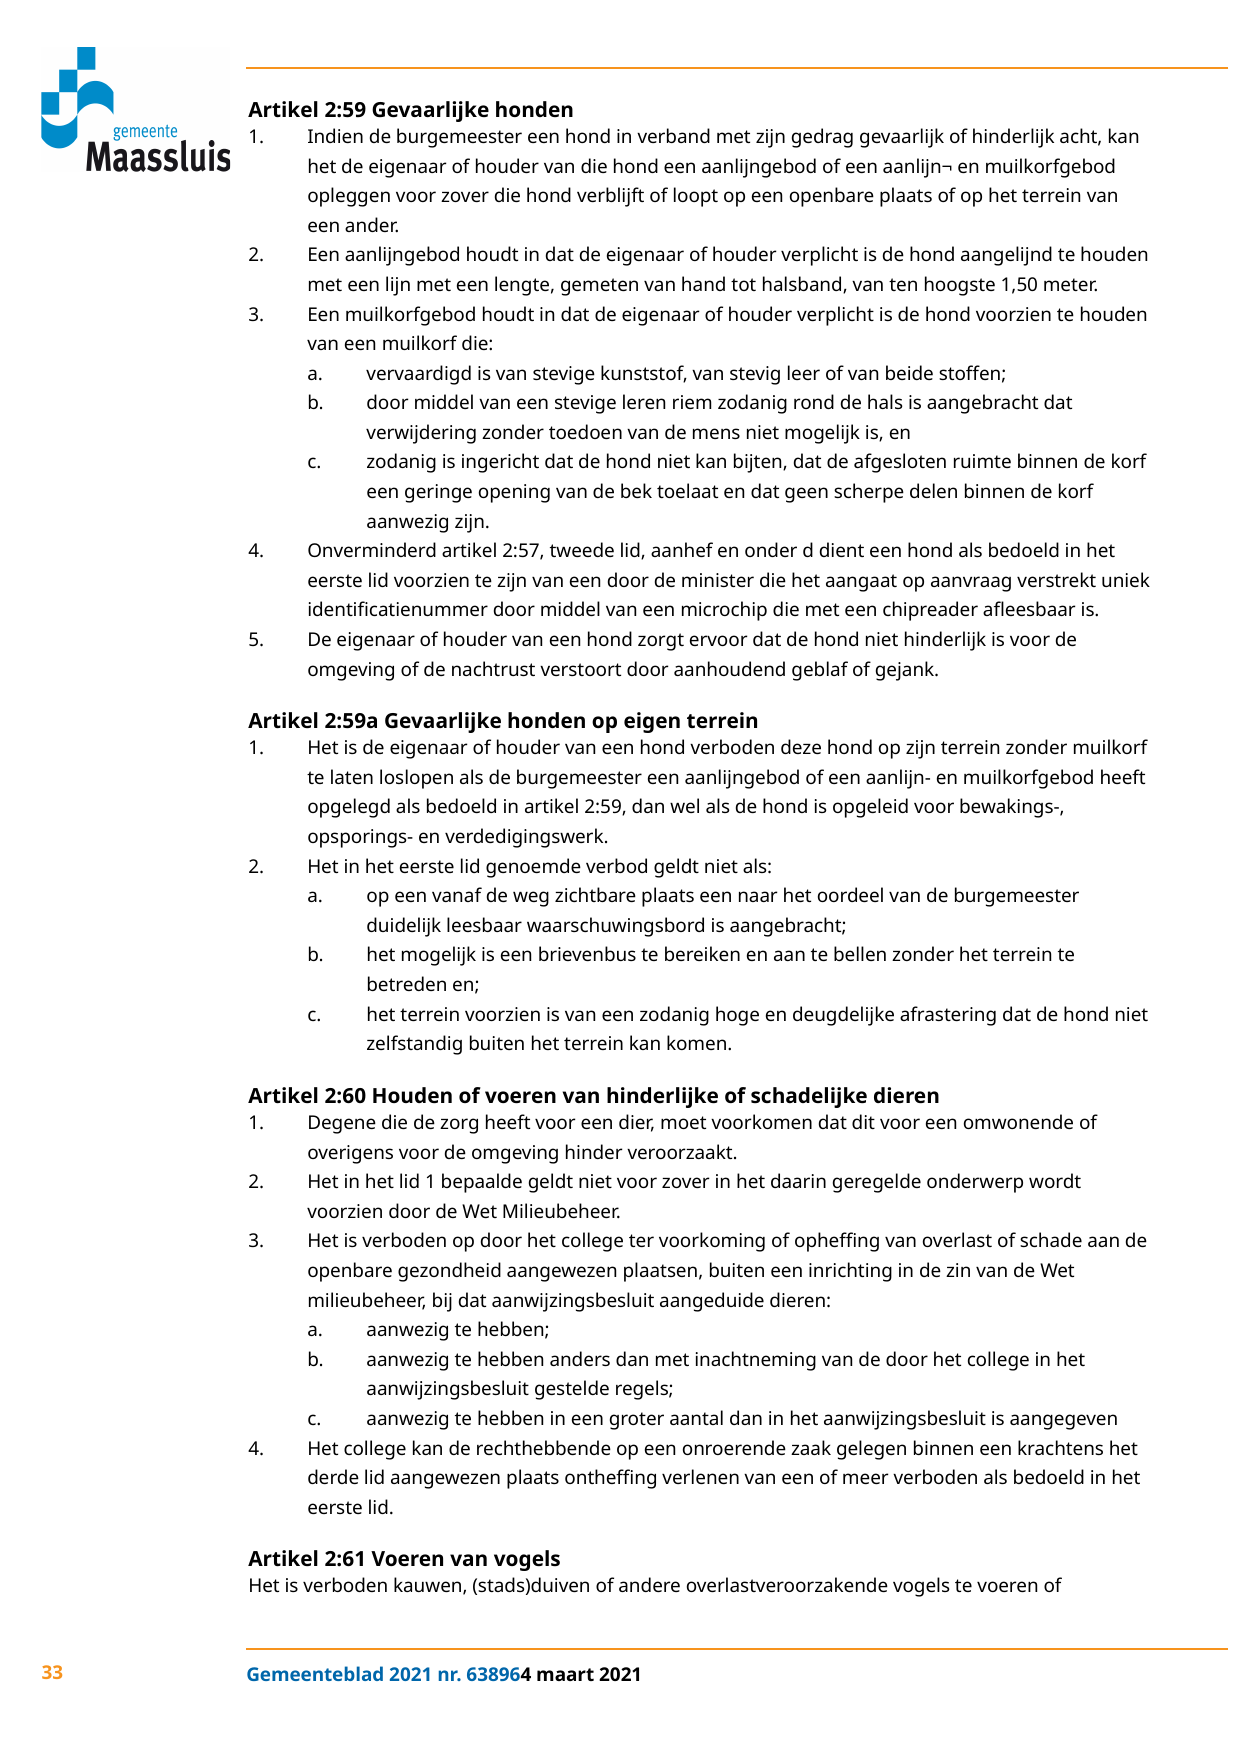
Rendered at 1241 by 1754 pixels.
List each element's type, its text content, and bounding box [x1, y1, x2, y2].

list het terrein voorzien is van een zodanig hoge en deugdelijke afrastering dat de hond niet zelfstandig buiten het terrein kan komen. [307, 1001, 1152, 1056]
list zodanig is ingericht dat de hond niet kan bijten, dat de afgesloten ruimte binnen de korf een geringe opening van de bek toelaat en dat geen scherpe delen binnen de korf aanwezig zijn. [307, 449, 1152, 533]
list Een aanlijngebod houdt in dat de eigenaar of houder verplicht is de hond aangelijnd te houden met een lijn met een lengte, gemeten van hand tot halsband, van ten hoogste 1,50 meter. [248, 242, 1152, 297]
picture [41, 47, 231, 172]
text Het is verboden kauwen, (stads)duiven of andere overlastveroorzakende vogels te voeren of [248, 1573, 1152, 1598]
list aanwezig te hebben; [307, 1316, 1152, 1342]
text Artikel 2:59 Gevaarlijke honden [248, 95, 1152, 123]
list Onverminderd artikel 2:57, tweede lid, aanhef en onder d dient een hond als bedoeld in het eerste lid voorzien te zijn van een door de minister die het aangaat op aanvraag verstrekt uniek identificatienummer door middel van een microchip die met een chipreader afleesbaar is. [248, 537, 1152, 622]
list Het college kan de rechthebbende op een onroerende zaak gelegen binnen een krachtens het derde lid aangewezen plaats ontheffing verlenen van een of meer verboden als bedoeld in het eerste lid. [248, 1435, 1152, 1519]
picture [41, 47, 77, 92]
list aanwezig te hebben anders dan met inachtneming van de door het college in het aanwijzingsbesluit gestelde regels; [307, 1346, 1152, 1401]
list vervaardigd is van stevige kunststof, van stevig leer of van beide stoffen; [307, 360, 1152, 386]
list Degene die de zorg heeft voor een dier, moet voorkomen dat dit voor een omwonende of overigens voor de omgeving hinder veroorzaakt. [248, 1109, 1152, 1164]
list Het in het eerste lid genoemde verbod geldt niet als: [248, 853, 1152, 879]
list door middel van een stevige leren riem zodanig rond de hals is aangebracht dat verwijdering zonder toedoen van de mens niet mogelijk is, en [307, 389, 1152, 445]
list aanwezig te hebben in een groter aantal dan in het aanwijzingsbesluit is aangegeven [307, 1405, 1152, 1431]
list Het is de eigenaar of houder van een hond verboden deze hond op zijn terrein zonder muilkorf te laten loslopen als de burgemeester een aanlijngebod of een aanlijn- en muilkorfgebod heeft opgelegd als bedoeld in artikel 2:59, dan wel als de hond is opgeleid voor bewakings-, opsporings- en verdedigingswerk. [248, 734, 1152, 849]
list Het in het lid 1 bepaalde geldt niet voor zover in het daarin geregelde onderwerp wordt voorzien door de Wet Milieubeheer. [248, 1168, 1152, 1224]
list De eigenaar of houder van een hond zorgt ervoor dat de hond niet hinderlijk is voor de omgeving of de nachtrust verstoort door aanhoudend geblaf of gejank. [248, 626, 1152, 681]
list Het is verboden op door het college ter voorkoming of opheffing van overlast of schade aan de openbare gezondheid aangewezen plaatsen, buiten een inrichting in de zin van de Wet milieubeheer, bij dat aanwijzingsbesluit aangeduide dieren: [248, 1228, 1152, 1312]
text Artikel 2:61 Voeren van vogels [248, 1544, 1152, 1573]
text Artikel 2:59a Gevaarlijke honden op eigen terrein [248, 706, 1152, 734]
list Een muilkorfgebod houdt in dat de eigenaar of houder verplicht is de hond voorzien te houden van een muilkorf die: [248, 301, 1152, 356]
list het mogelijk is een brievenbus te bereiken en aan te bellen zonder het terrein te betreden en; [307, 942, 1152, 997]
list Indien de burgemeester een hond in verband met zijn gedrag gevaarlijk of hinderlijk acht, kan het de eigenaar of houder van die hond een aanlijngebod of een aanlijn¬ en muilkorfgebod opleggen voor zover die hond verblijft of loopt op een openbare plaats of op het terrein van een ander. [248, 123, 1152, 238]
text Artikel 2:60 Houden of voeren van hinderlijke of schadelijke dieren [248, 1081, 1152, 1109]
list op een vanaf de weg zichtbare plaats een naar het oordeel van de burgemeester duidelijk leesbaar waarschuwingsbord is aangebracht; [307, 882, 1152, 938]
